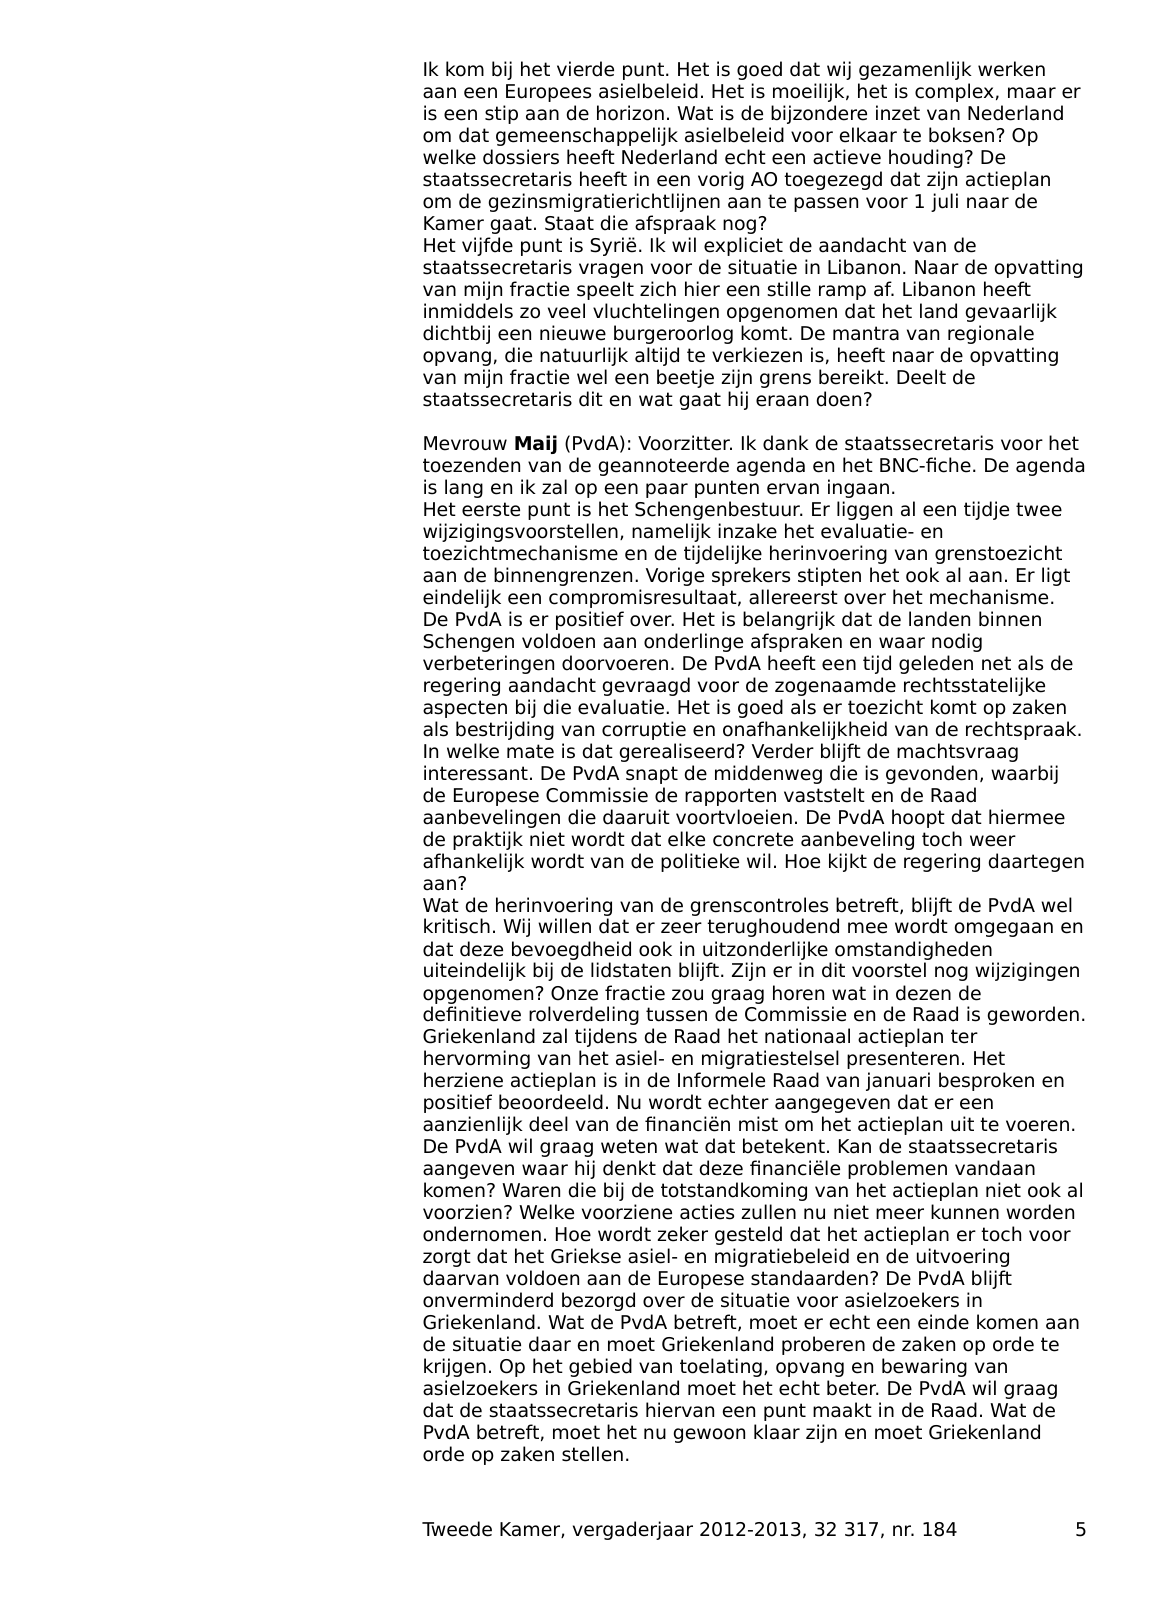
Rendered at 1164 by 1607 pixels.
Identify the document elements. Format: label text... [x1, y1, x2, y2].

text Ik kom bij het vierde punt. Het is goed dat wij gezamenlijk werken aan een Europees asielbeleid. Het is moeilijk, het is complex, maar er is een stip aan de horizon. Wat is de bijzondere inzet van Nederland om dat gemeenschappelijk asielbeleid voor elkaar te boksen? Op welke dossiers heeft Nederland echt een actieve houding? De staatssecretaris heeft in een vorig AO toegezegd dat zijn actieplan om de gezinsmigratierichtlijnen aan te passen voor 1 juli naar de Kamer gaat. Staat die afspraak nog? [422, 59, 1087, 235]
text Het vijfde punt is Syrië. Ik wil expliciet de aandacht van de staatssecretaris vragen voor de situatie in Libanon. Naar de opvatting van mijn fractie speelt zich hier een stille ramp af. Libanon heeft inmiddels zo veel vluchtelingen opgenomen dat het land gevaarlijk dichtbij een nieuwe burgeroorlog komt. De mantra van regionale opvang, die natuurlijk altijd te verkiezen is, heeft naar de opvatting van mijn fractie wel een beetje zijn grens bereikt. Deelt de staatssecretaris dit en wat gaat hij eraan doen? [422, 235, 1087, 411]
text Griekenland zal tijdens de Raad het nationaal actieplan ter hervorming van het asiel- en migratiestelsel presenteren. Het herziene actieplan is in de Informele Raad van januari besproken en positief beoordeeld. Nu wordt echter aangegeven dat er een aanzienlijk deel van de financiën mist om het actieplan uit te voeren. De PvdA wil graag weten wat dat betekent. Kan de staatssecretaris aangeven waar hij denkt dat deze financiële problemen vandaan komen? Waren die bij de totstandkoming van het actieplan niet ook al voorzien? Welke voorziene acties zullen nu niet meer kunnen worden ondernomen. Hoe wordt zeker gesteld dat het actieplan er toch voor zorgt dat het Griekse asiel- en migratiebeleid en de uitvoering daarvan voldoen aan de Europese standaarden? De PvdA blijft onverminderd bezorgd over de situatie voor asielzoekers in Griekenland. Wat de PvdA betreft, moet er echt een einde komen aan de situatie daar en moet Griekenland proberen de zaken op orde te krijgen. Op het gebied van toelating, opvang en bewaring van asielzoekers in Griekenland moet het echt beter. De PvdA wil graag dat de staatssecretaris hiervan een punt maakt in de Raad. Wat de PvdA betreft, moet het nu gewoon klaar zijn en moet Griekenland orde op zaken stellen. [422, 1026, 1087, 1466]
text Mevrouw Maij (PvdA): Voorzitter. Ik dank de staatssecretaris voor het toezenden van de geannoteerde agenda en het BNC-fiche. De agenda is lang en ik zal op een paar punten ervan ingaan. [422, 433, 1087, 499]
text Het eerste punt is het Schengenbestuur. Er liggen al een tijdje twee wijzigingsvoorstellen, namelijk inzake het evaluatie- en toezichtmechanisme en de tijdelijke herinvoering van grenstoezicht aan de binnengrenzen. Vorige sprekers stipten het ook al aan. Er ligt eindelijk een compromisresultaat, allereerst over het mechanisme. De PvdA is er positief over. Het is belangrijk dat de landen binnen Schengen voldoen aan onderlinge afspraken en waar nodig verbeteringen doorvoeren. De PvdA heeft een tijd geleden net als de regering aandacht gevraagd voor de zogenaamde rechtsstatelijke aspecten bij die evaluatie. Het is goed als er toezicht komt op zaken als bestrijding van corruptie en onafhankelijkheid van de rechtspraak. In welke mate is dat gerealiseerd? Verder blijft de machtsvraag interessant. De PvdA snapt de middenweg die is gevonden, waarbij de Europese Commissie de rapporten vaststelt en de Raad aanbevelingen die daaruit voortvloeien. De PvdA hoopt dat hiermee de praktijk niet wordt dat elke concrete aanbeveling toch weer afhankelijk wordt van de politieke wil. Hoe kijkt de regering daartegen aan? [422, 499, 1087, 894]
text Wat de herinvoering van de grenscontroles betreft, blijft de PvdA wel kritisch. Wij willen dat er zeer terughoudend mee wordt omgegaan en dat deze bevoegdheid ook in uitzonderlijke omstandigheden uiteindelijk bij de lidstaten blijft. Zijn er in dit voorstel nog wijzigingen opgenomen? Onze fractie zou graag horen wat in dezen de definitieve rolverdeling tussen de Commissie en de Raad is geworden. [422, 894, 1087, 1026]
